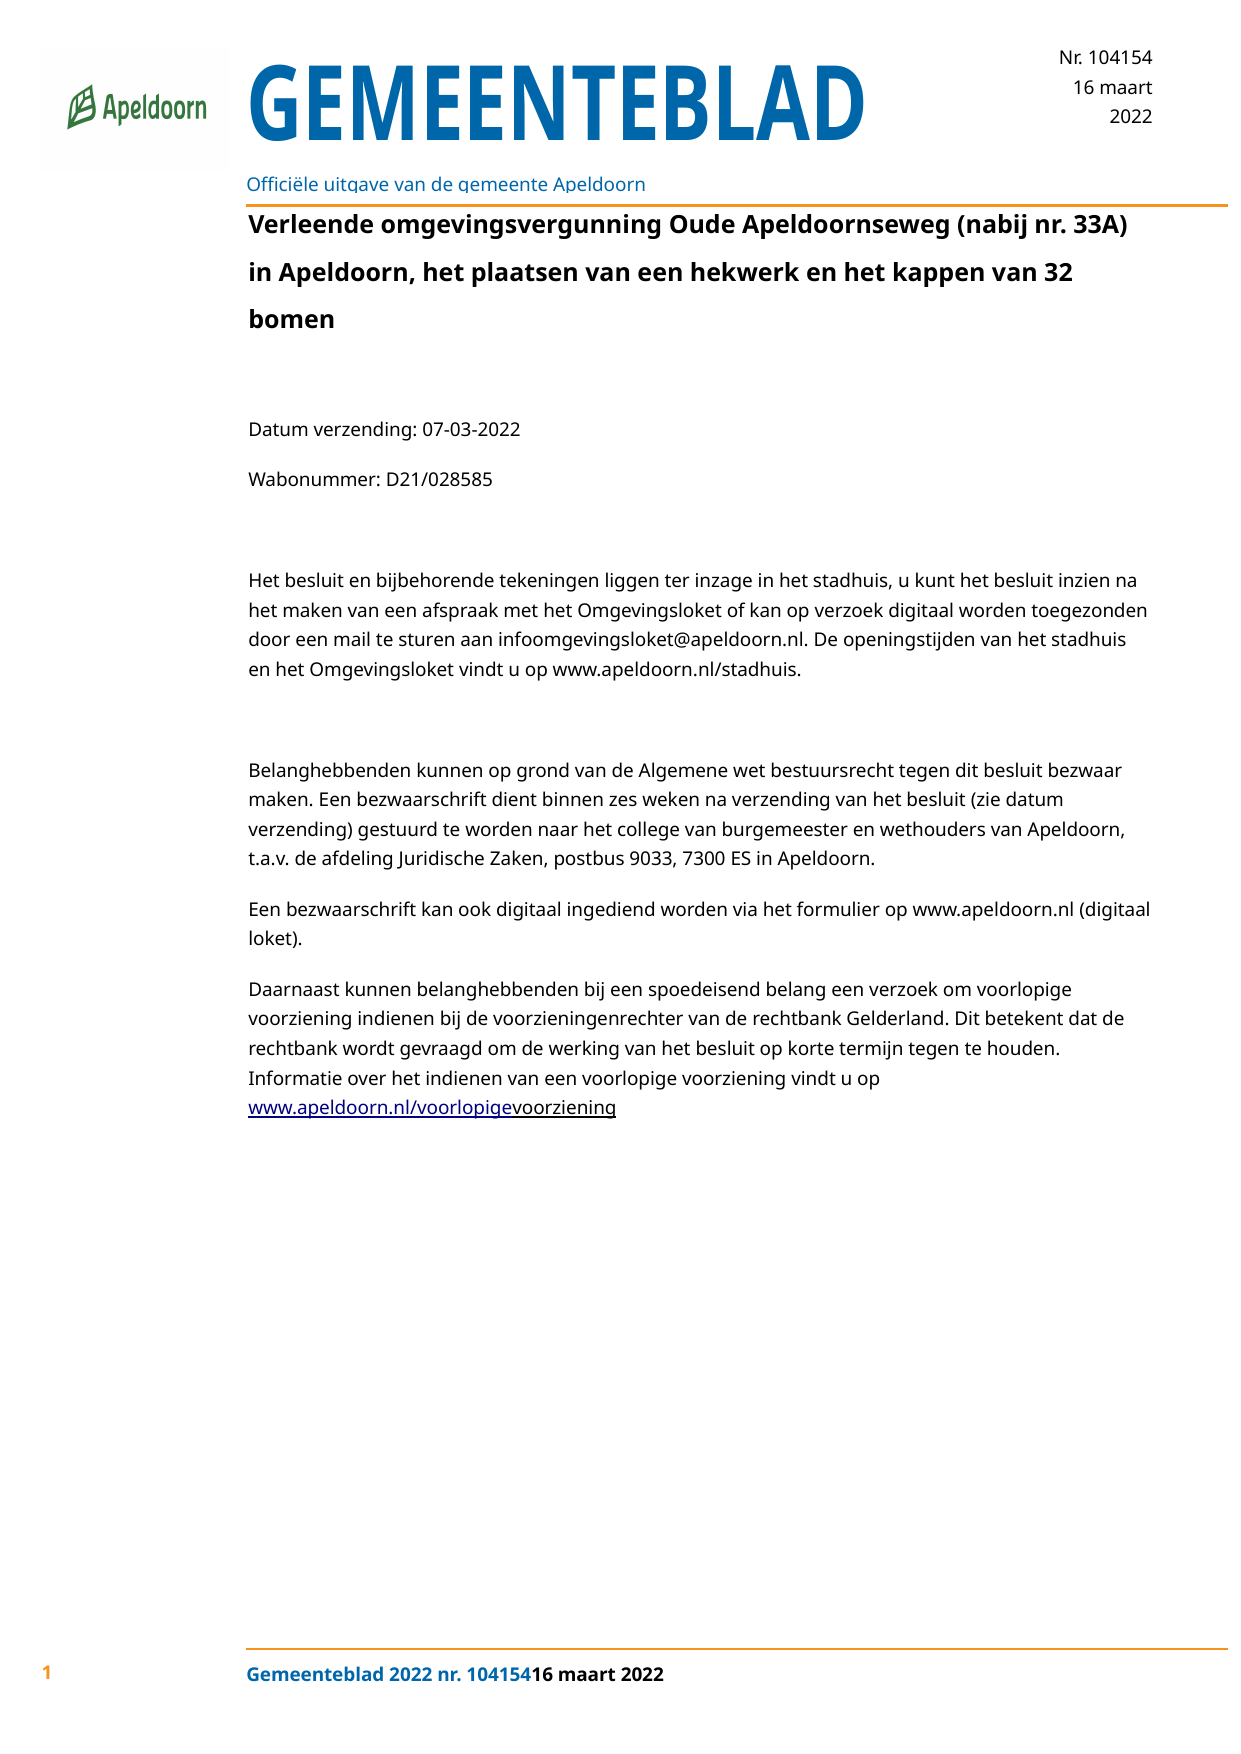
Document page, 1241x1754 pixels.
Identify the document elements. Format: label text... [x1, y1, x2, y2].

text Het besluit en bijbehorende tekeningen liggen ter inzage in het stadhuis, u kunt het besluit inzien na het maken van een afspraak met het Omgevingsloket of kan op verzoek digitaal worden toegezonden door een mail te sturen aan infoomgevingsloket@apeldoorn.nl. De openingstijden van het stadhuis en het Omgevingsloket vindt u op www.apeldoorn.nl/stadhuis. [248, 567, 1152, 682]
text Datum verzending: 07-03-2022 [248, 416, 1152, 442]
text Verleende omgevingsvergunning Oude Apeldoornseweg (nabij nr. 33A) in Apeldoorn, het plaatsen van een hekwerk en het kappen van 32 bomen [248, 207, 1152, 336]
text Belanghebbenden kunnen op grond van de Algemene wet bestuursrecht tegen dit besluit bezwaar maken. Een bezwaarschrift dient binnen zes weken na verzending van het besluit (zie datum verzending) gestuurd te worden naar het college van burgemeester en wethouders van Apeldoorn, t.a.v. de afdeling Juridische Zaken, postbus 9033, 7300 ES in Apeldoorn. [248, 757, 1152, 871]
picture [41, 47, 231, 172]
text Een bezwaarschrift kan ook digitaal ingediend worden via het formulier op www.apeldoorn.nl (digitaal loket). [248, 896, 1152, 951]
text Daarnaast kunnen belanghebbenden bij een spoedeisend belang een verzoek om voorlopige voorziening indienen bij de voorzieningenrechter van de rechtbank Gelderland. Dit betekent dat de rechtbank wordt gevraagd om de werking van het besluit op korte termijn tegen te houden. Informatie over het indienen van een voorlopige voorziening vindt u op www.apeldoorn.nl/voorlopigevoorziening [248, 976, 1152, 1120]
text Wabonummer: D21/028585 [248, 466, 1152, 492]
